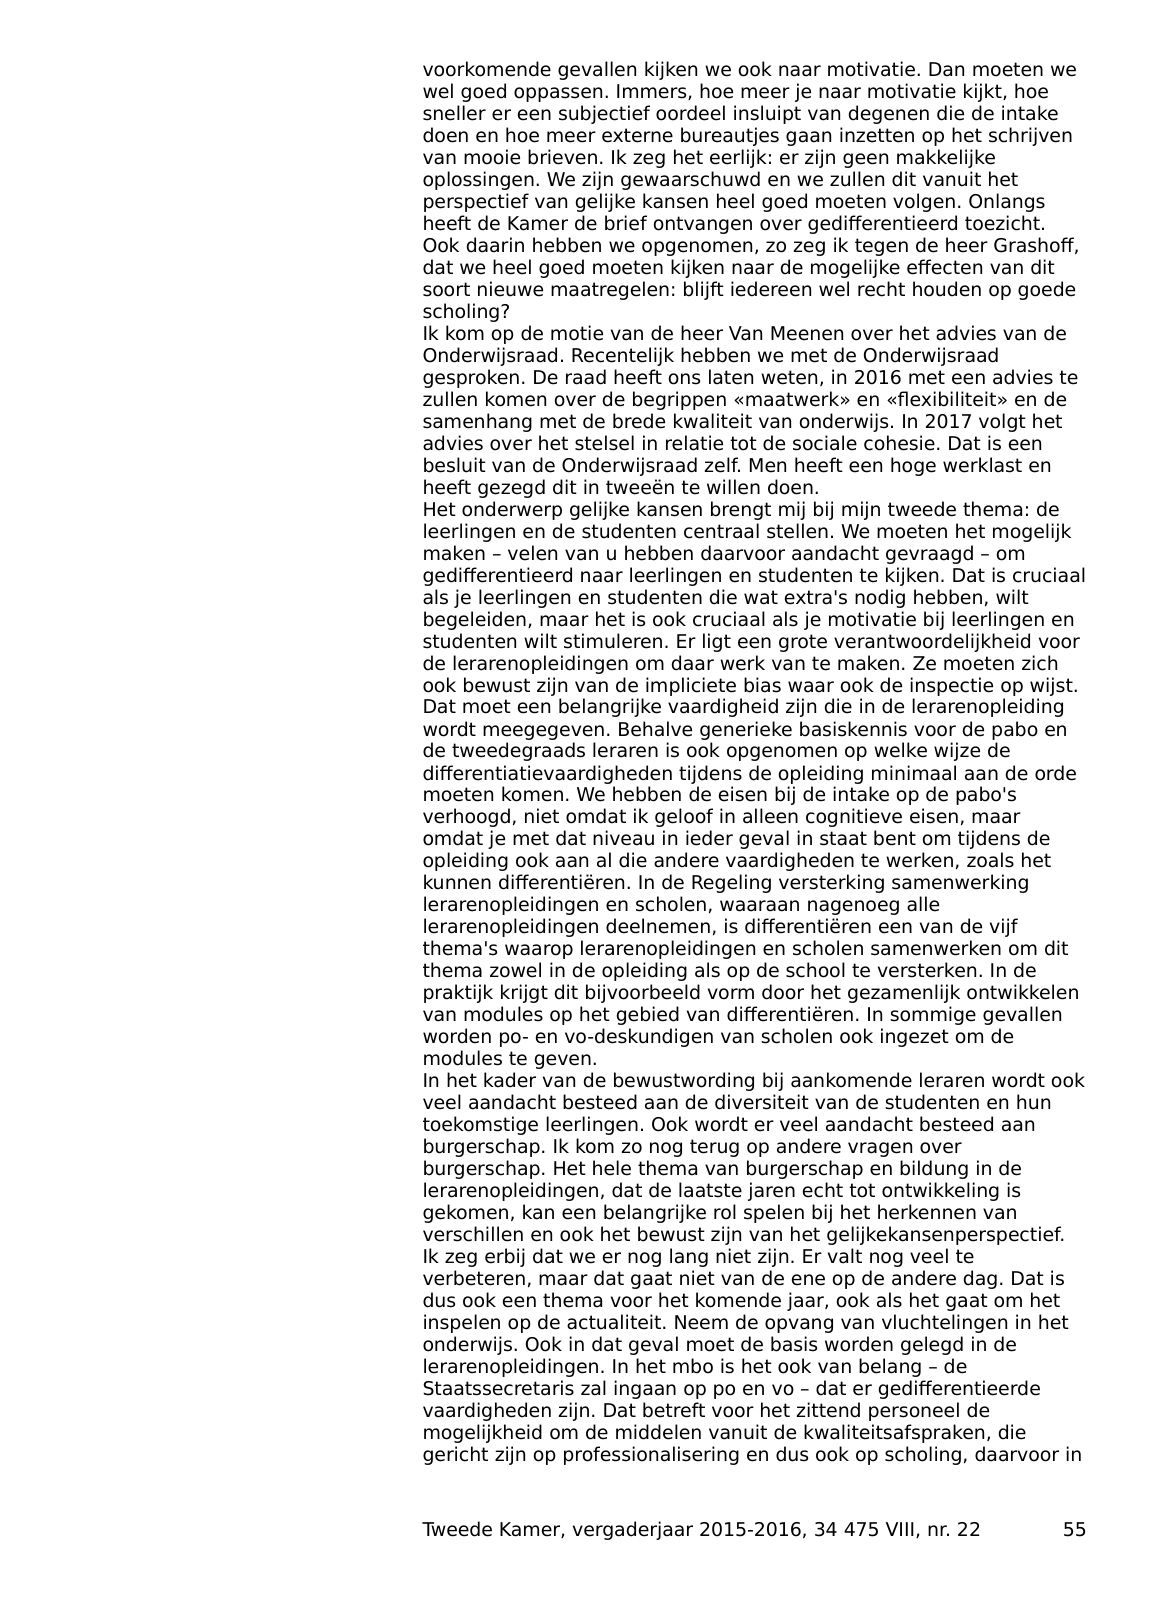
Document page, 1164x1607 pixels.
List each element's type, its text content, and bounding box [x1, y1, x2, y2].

text Het onderwerp gelijke kansen brengt mij bij mijn tweede thema: de leerlingen en de studenten centraal stellen. We moeten het mogelijk maken – velen van u hebben daarvoor aandacht gevraagd – om gedifferentieerd naar leerlingen en studenten te kijken. Dat is cruciaal als je leerlingen en studenten die wat extra's nodig hebben, wilt begeleiden, maar het is ook cruciaal als je motivatie bij leerlingen en studenten wilt stimuleren. Er ligt een grote verantwoordelijkheid voor de lerarenopleidingen om daar werk van te maken. Ze moeten zich ook bewust zijn van de impliciete bias waar ook de inspectie op wijst. Dat moet een belangrijke vaardigheid zijn die in de lerarenopleiding wordt meegegeven. Behalve generieke basiskennis voor de pabo en de tweedegraads leraren is ook opgenomen op welke wijze de differentiatievaardigheden tijdens de opleiding minimaal aan de orde moeten komen. We hebben de eisen bij de intake op de pabo's verhoogd, niet omdat ik geloof in alleen cognitieve eisen, maar omdat je met dat niveau in ieder geval in staat bent om tijdens de opleiding ook aan al die andere vaardigheden te werken, zoals het kunnen differentiëren. In de Regeling versterking samenwerking lerarenopleidingen en scholen, waaraan nagenoeg alle lerarenopleidingen deelnemen, is differentiëren een van de vijf thema's waarop lerarenopleidingen en scholen samenwerken om dit thema zowel in de opleiding als op de school te versterken. In de praktijk krijgt dit bijvoorbeeld vorm door het gezamenlijk ontwikkelen van modules op het gebied van differentiëren. In sommige gevallen worden po- en vo-deskundigen van scholen ook ingezet om de modules te geven. [422, 499, 1087, 1070]
text In het kader van de bewustwording bij aankomende leraren wordt ook veel aandacht besteed aan de diversiteit van de studenten en hun toekomstige leerlingen. Ook wordt er veel aandacht besteed aan burgerschap. Ik kom zo nog terug op andere vragen over burgerschap. Het hele thema van burgerschap en bildung in de lerarenopleidingen, dat de laatste jaren echt tot ontwikkeling is gekomen, kan een belangrijke rol spelen bij het herkennen van verschillen en ook het bewust zijn van het gelijkekansenperspectief. Ik zeg erbij dat we er nog lang niet zijn. Er valt nog veel te verbeteren, maar dat gaat niet van de ene op de andere dag. Dat is dus ook een thema voor het komende jaar, ook als het gaat om het inspelen op de actualiteit. Neem de opvang van vluchtelingen in het onderwijs. Ook in dat geval moet de basis worden gelegd in de lerarenopleidingen. In het mbo is het ook van belang – de Staatssecretaris zal ingaan op po en vo – dat er gedifferentieerde vaardigheden zijn. Dat betreft voor het zittend personeel de mogelijkheid om de middelen vanuit de kwaliteitsafspraken, die gericht zijn op professionalisering en dus ook op scholing, daarvoor in [422, 1070, 1087, 1466]
text voorkomende gevallen kijken we ook naar motivatie. Dan moeten we wel goed oppassen. Immers, hoe meer je naar motivatie kijkt, hoe sneller er een subjectief oordeel insluipt van degenen die de intake doen en hoe meer externe bureautjes gaan inzetten op het schrijven van mooie brieven. Ik zeg het eerlijk: er zijn geen makkelijke oplossingen. We zijn gewaarschuwd en we zullen dit vanuit het perspectief van gelijke kansen heel goed moeten volgen. Onlangs heeft de Kamer de brief ontvangen over gedifferentieerd toezicht. Ook daarin hebben we opgenomen, zo zeg ik tegen de heer Grashoff, dat we heel goed moeten kijken naar de mogelijke effecten van dit soort nieuwe maatregelen: blijft iedereen wel recht houden op goede scholing? [422, 59, 1087, 323]
text Ik kom op de motie van de heer Van Meenen over het advies van de Onderwijsraad. Recentelijk hebben we met de Onderwijsraad gesproken. De raad heeft ons laten weten, in 2016 met een advies te zullen komen over de begrippen «maatwerk» en «flexibiliteit» en de samenhang met de brede kwaliteit van onderwijs. In 2017 volgt het advies over het stelsel in relatie tot de sociale cohesie. Dat is een besluit van de Onderwijsraad zelf. Men heeft een hoge werklast en heeft gezegd dit in tweeën te willen doen. [422, 323, 1087, 499]
